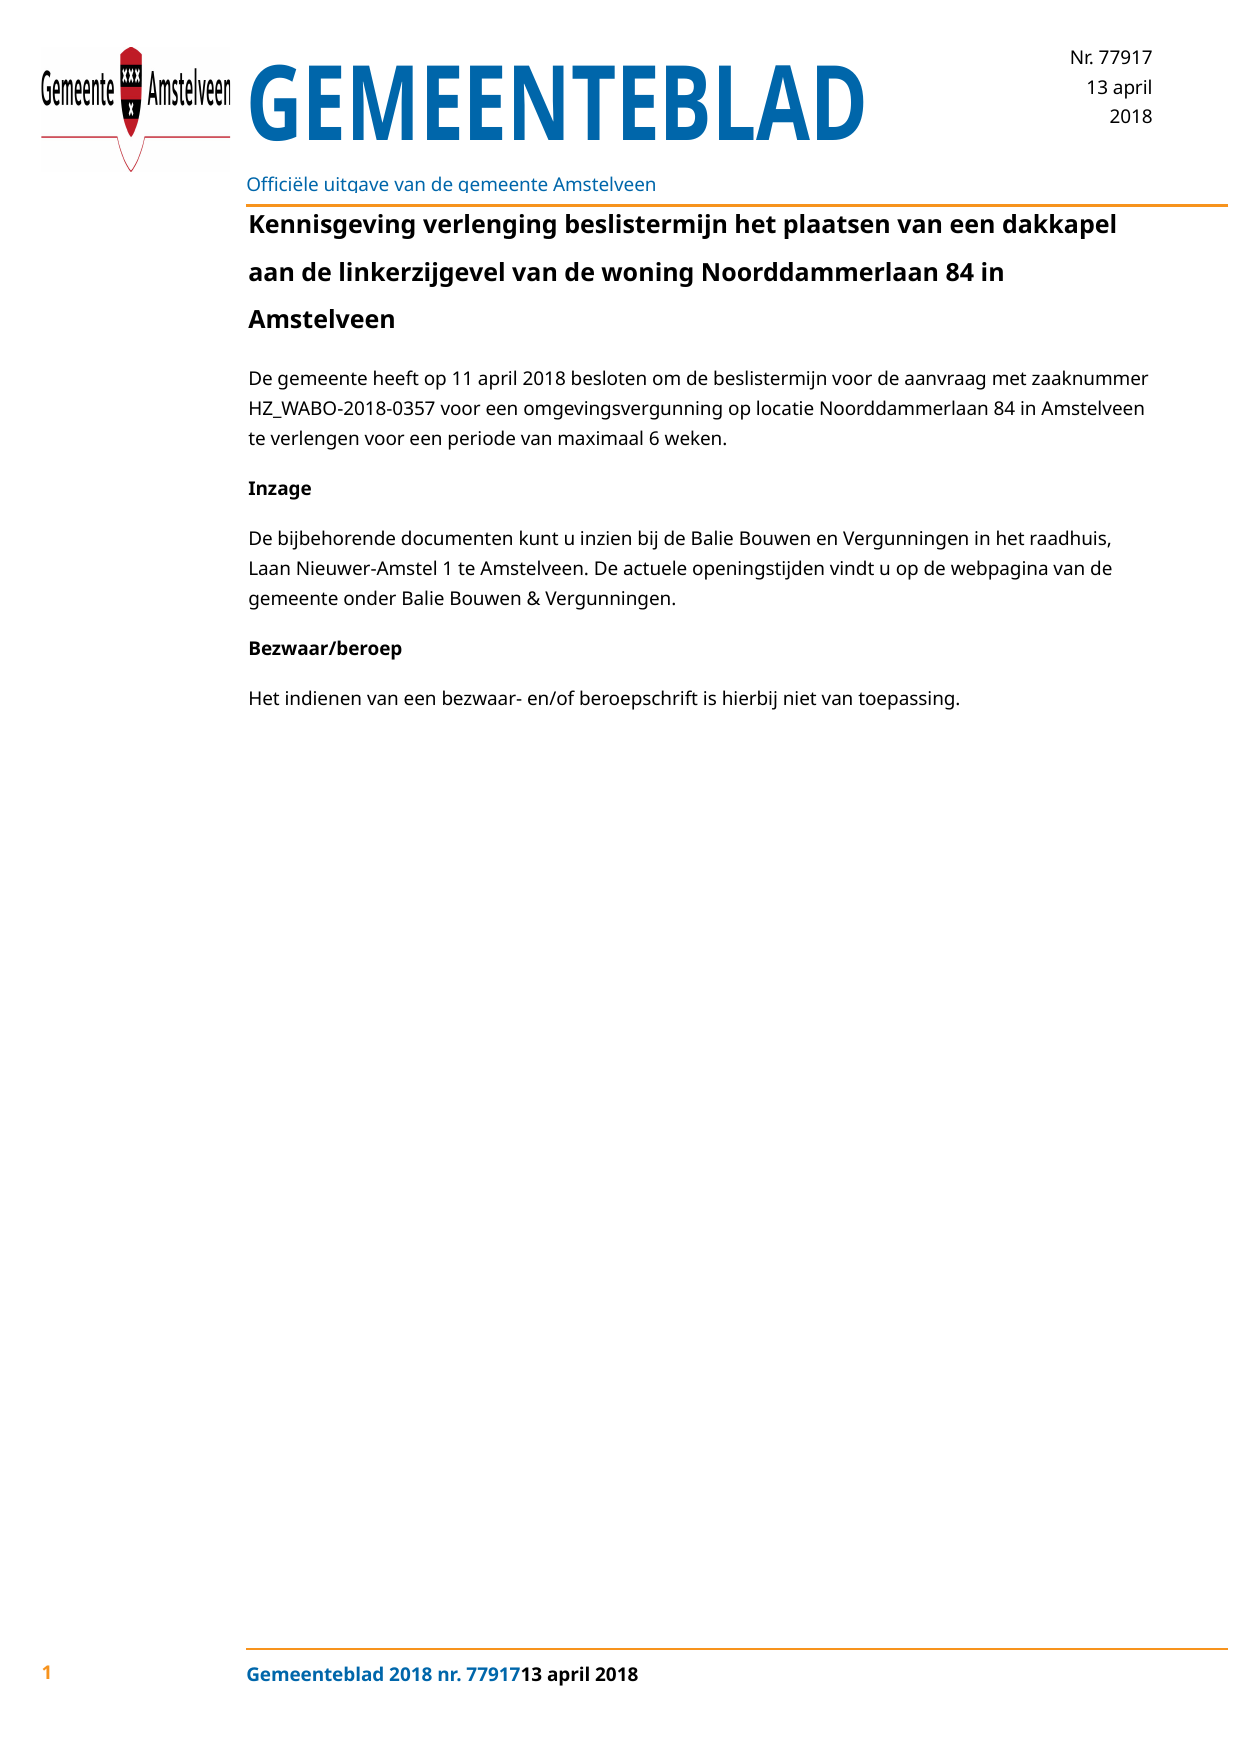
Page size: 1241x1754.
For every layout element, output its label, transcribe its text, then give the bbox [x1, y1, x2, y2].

text Het indienen van een bezwaar- en/of beroepschrift is hierbij niet van toepassing. [248, 686, 1152, 711]
text De gemeente heeft op 11 april 2018 besloten om de beslistermijn voor de aanvraag met zaaknummer HZ_WABO-2018-0357 voor een omgevingsvergunning op locatie Noorddammerlaan 84 in Amstelveen te verlengen voor een periode van maximaal 6 weken. [248, 366, 1152, 450]
picture [41, 47, 231, 172]
text Kennisgeving verlenging beslistermijn het plaatsen van een dakkapel aan de linkerzijgevel van de woning Noorddammerlaan 84 in Amstelveen [248, 207, 1152, 336]
text De bijbehorende documenten kunt u inzien bij de Balie Bouwen en Vergunningen in het raadhuis, Laan Nieuwer-Amstel 1 te Amstelveen. De actuele openingstijden vindt u op de webpagina van de gemeente onder Balie Bouwen & Vergunningen. [248, 526, 1152, 610]
text Inzage [248, 475, 1152, 501]
text Bezwaar/beroep [248, 635, 1152, 661]
